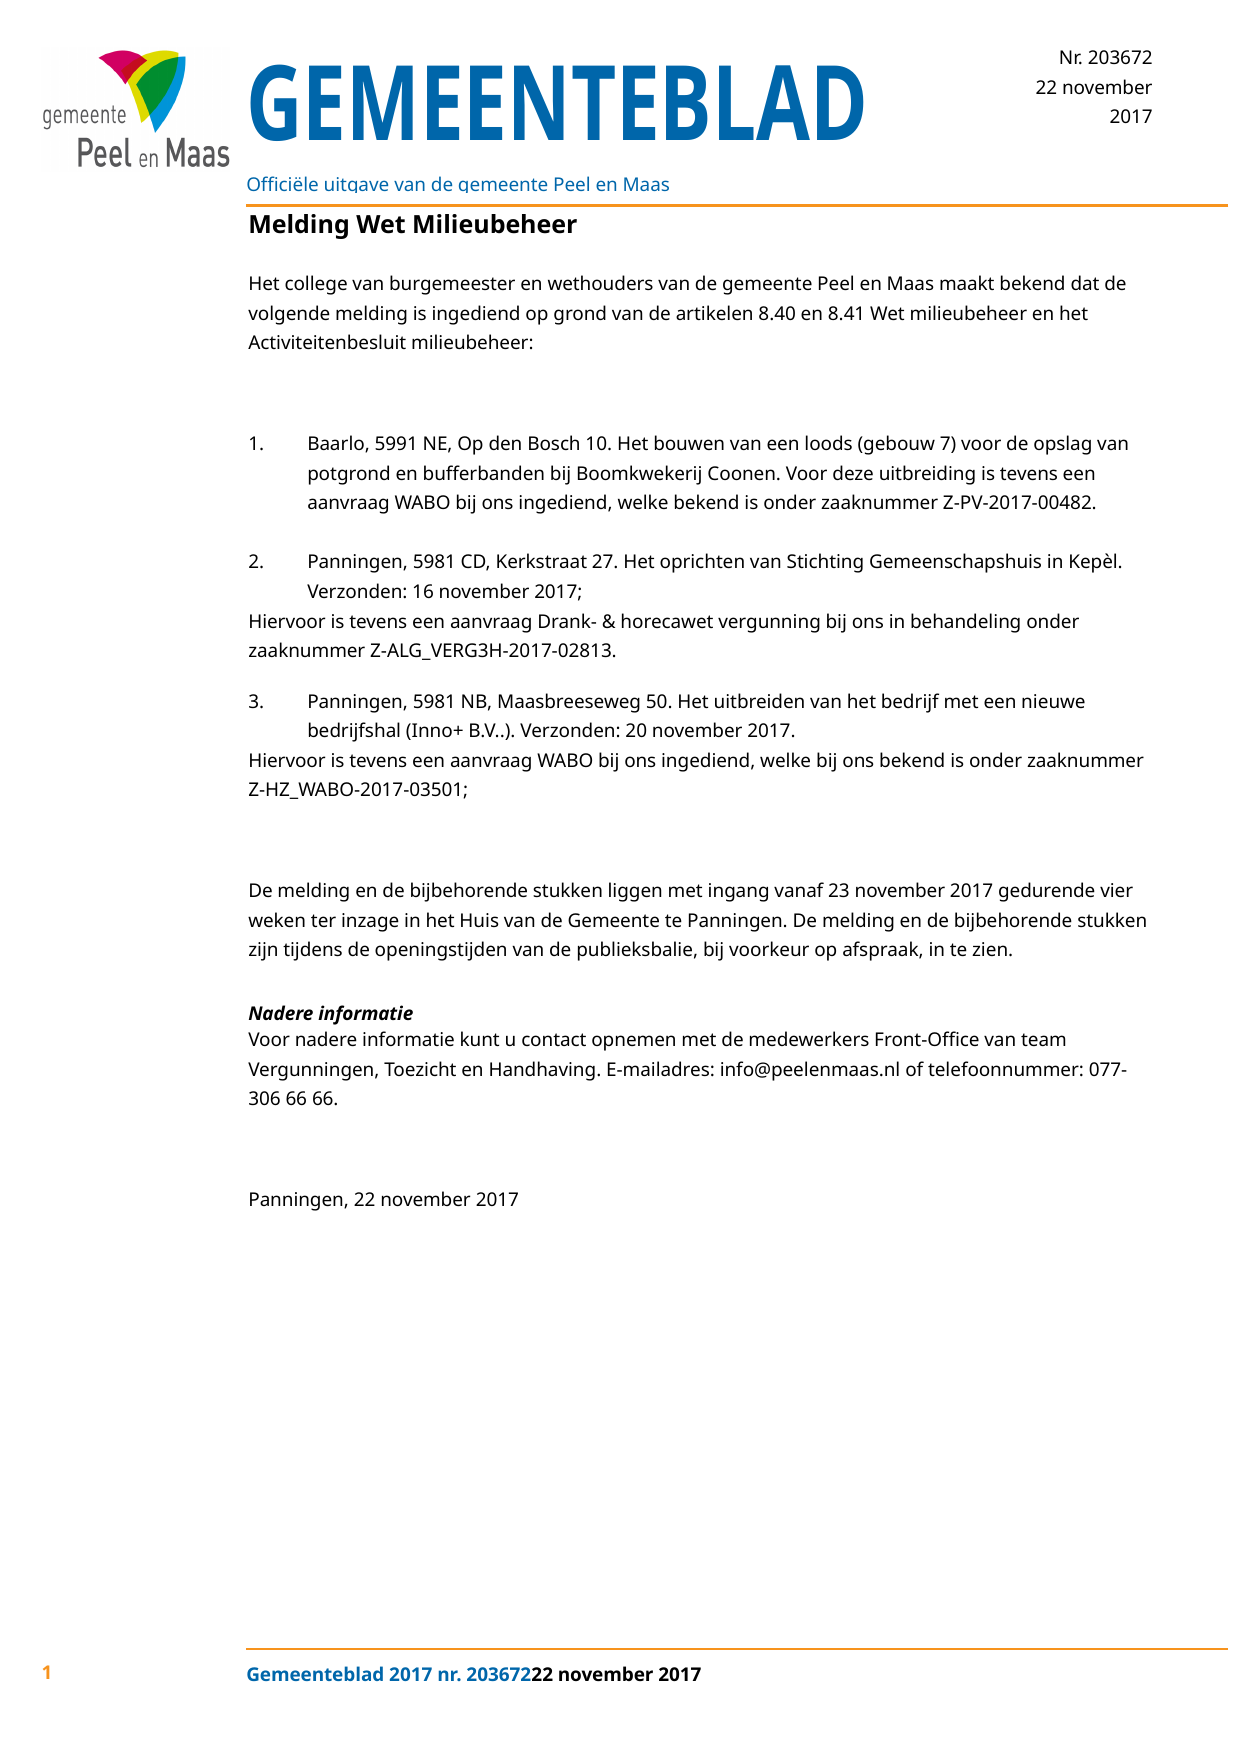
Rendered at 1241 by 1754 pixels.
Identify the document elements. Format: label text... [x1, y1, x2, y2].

list Panningen, 5981 NB, Maasbreeseweg 50. Het uitbreiden van het bedrijf met een nieuwe bedrijfshal (Inno+ B.V..). Verzonden: 20 november 2017. [248, 688, 1152, 743]
text Melding Wet Milieubeheer [248, 207, 1152, 241]
text Hiervoor is tevens een aanvraag WABO bij ons ingediend, welke bij ons bekend is onder zaaknummer Z-HZ_WABO-2017-03501; [248, 747, 1152, 802]
text De melding en de bijbehorende stukken liggen met ingang vanaf 23 november 2017 gedurende vier weken ter inzage in het Huis van de Gemeente te Panningen. De melding en de bijbehorende stukken zijn tijdens de openingstijden van de publieksbalie, bij voorkeur op afspraak, in te zien. [248, 877, 1152, 962]
text Het college van burgemeester en wethouders van de gemeente Peel en Maas maakt bekend dat de volgende melding is ingediend op grond van de artikelen 8.40 en 8.41 Wet milieubeheer en het Activiteitenbesluit milieubeheer: [248, 270, 1152, 355]
list Baarlo, 5991 NE, Op den Bosch 10. Het bouwen van een loods (gebouw 7) voor de opslag van potgrond en bufferbanden bij Boomkwekerij Coonen. Voor deze uitbreiding is tevens een aanvraag WABO bij ons ingediend, welke bekend is onder zaaknummer Z-PV-2017-00482. [248, 430, 1152, 515]
text Hiervoor is tevens een aanvraag Drank- & horecawet vergunning bij ons in behandeling onder zaaknummer Z-ALG_VERG3H-2017-02813. [248, 608, 1152, 663]
text Voor nadere informatie kunt u contact opnemen met de medewerkers Front-Office van team Vergunningen, Toezicht en Handhaving. E-mailadres: info@peelenmaas.nl of telefoonnummer: 077- 306 66 66. [248, 1026, 1152, 1111]
list Panningen, 5981 CD, Kerkstraat 27. Het oprichten van Stichting Gemeenschapshuis in Kepèl. Verzonden: 16 november 2017; [248, 549, 1152, 604]
picture [41, 47, 231, 172]
text Panningen, 22 november 2017 [248, 1186, 1152, 1212]
text Nadere informatie [248, 1001, 1152, 1026]
